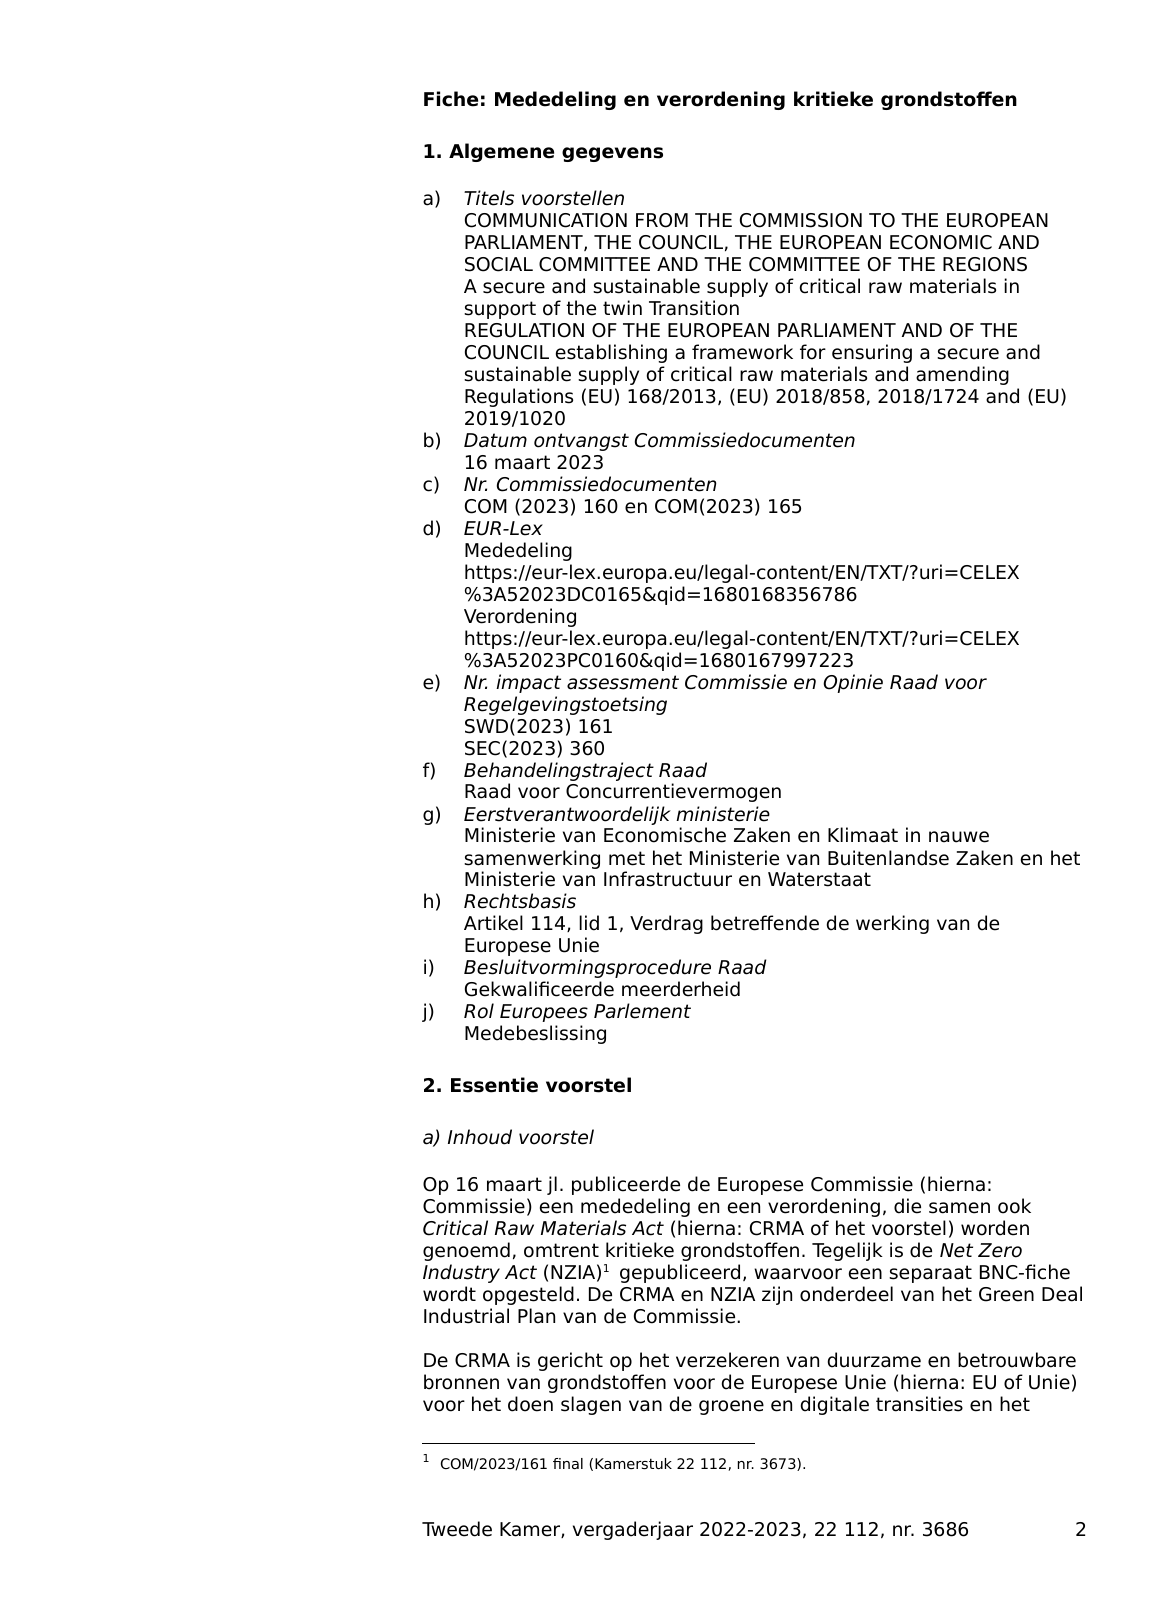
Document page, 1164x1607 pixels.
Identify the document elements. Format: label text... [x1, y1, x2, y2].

text g) Eerstverantwoordelijk ministerie [422, 803, 1087, 825]
text A secure and sustainable supply of critical raw materials in support of the twin Transition [464, 276, 1087, 320]
text SEC(2023) 360 [464, 737, 1087, 759]
text Mededeling [464, 540, 1087, 562]
subtitle 1. Algemene gegevens [422, 141, 1087, 163]
text https://eur-lex.europa.eu/legal-content/EN/TXT/?uri=CELEX%3A52023PC0160&qid=1680167997223 [464, 628, 1087, 672]
text b) Datum ontvangst Commissiedocumenten [422, 430, 1087, 452]
text COM (2023) 160 en COM(2023) 165 [464, 496, 1087, 518]
subtitle Fiche: Mededeling en verordening kritieke grondstoffen [422, 89, 1087, 111]
text COMMUNICATION FROM THE COMMISSION TO THE EUROPEAN PARLIAMENT, THE COUNCIL, THE EUROPEAN ECONOMIC AND SOCIAL COMMITTEE AND THE COMMITTEE OF THE REGIONS [464, 210, 1087, 276]
text Gekwalificeerde meerderheid [464, 979, 1087, 1001]
text SWD(2023) 161 [464, 716, 1087, 737]
text COM/2023/161 final (Kamerstuk 22 112, nr. 3673). [422, 1452, 1087, 1474]
text Ministerie van Economische Zaken en Klimaat in nauwe samenwerking met het Ministerie van Buitenlandse Zaken en het Ministerie van Infrastructuur en Waterstaat [464, 825, 1087, 891]
text Artikel 114, lid 1, Verdrag betreffende de werking van de Europese Unie [464, 913, 1087, 957]
text c) Nr. Commissiedocumenten [422, 474, 1087, 496]
text d) EUR-Lex [422, 518, 1087, 540]
text j) Rol Europees Parlement [422, 1001, 1087, 1023]
text f) Behandelingstraject Raad [422, 759, 1087, 781]
subtitle a) Inhoud voorstel [422, 1127, 1087, 1149]
text a) Titels voorstellen [422, 188, 1087, 210]
text Medebeslissing [464, 1023, 1087, 1045]
subtitle 2. Essentie voorstel [422, 1075, 1087, 1097]
text Verordening [464, 606, 1087, 628]
text h) Rechtsbasis [422, 891, 1087, 913]
text REGULATION OF THE EUROPEAN PARLIAMENT AND OF THE COUNCIL establishing a framework for ensuring a secure and sustainable supply of critical raw materials and amending Regulations (EU) 168/2013, (EU) 2018/858, 2018/1724 and (EU) 2019/1020 [464, 320, 1087, 430]
text https://eur-lex.europa.eu/legal-content/EN/TXT/?uri=CELEX%3A52023DC0165&qid=1680168356786 [464, 562, 1087, 606]
text 16 maart 2023 [464, 452, 1087, 474]
text e) Nr. impact assessment Commissie en Opinie Raad voor Regelgevingstoetsing [422, 672, 1087, 716]
text i) Besluitvormingsprocedure Raad [422, 957, 1087, 979]
text Op 16 maart jl. publiceerde de Europese Commissie (hierna: Commissie) een mededeling en een verordening, die samen ook Critical Raw Materials Act (hierna: CRMA of het voorstel) worden genoemd, omtrent kritieke grondstoffen. Tegelijk is de Net Zero Industry Act (NZIA) gepubliceerd, waarvoor een separaat BNC-fiche wordt opgesteld. De CRMA en NZIA zijn onderdeel van het Green Deal Industrial Plan van de Commissie. [422, 1174, 1087, 1328]
text De CRMA is gericht op het verzekeren van duurzame en betrouwbare bronnen van grondstoffen voor de Europese Unie (hierna: EU of Unie) voor het doen slagen van de groene en digitale transities en het [422, 1350, 1087, 1416]
text Raad voor Concurrentievermogen [464, 781, 1087, 803]
